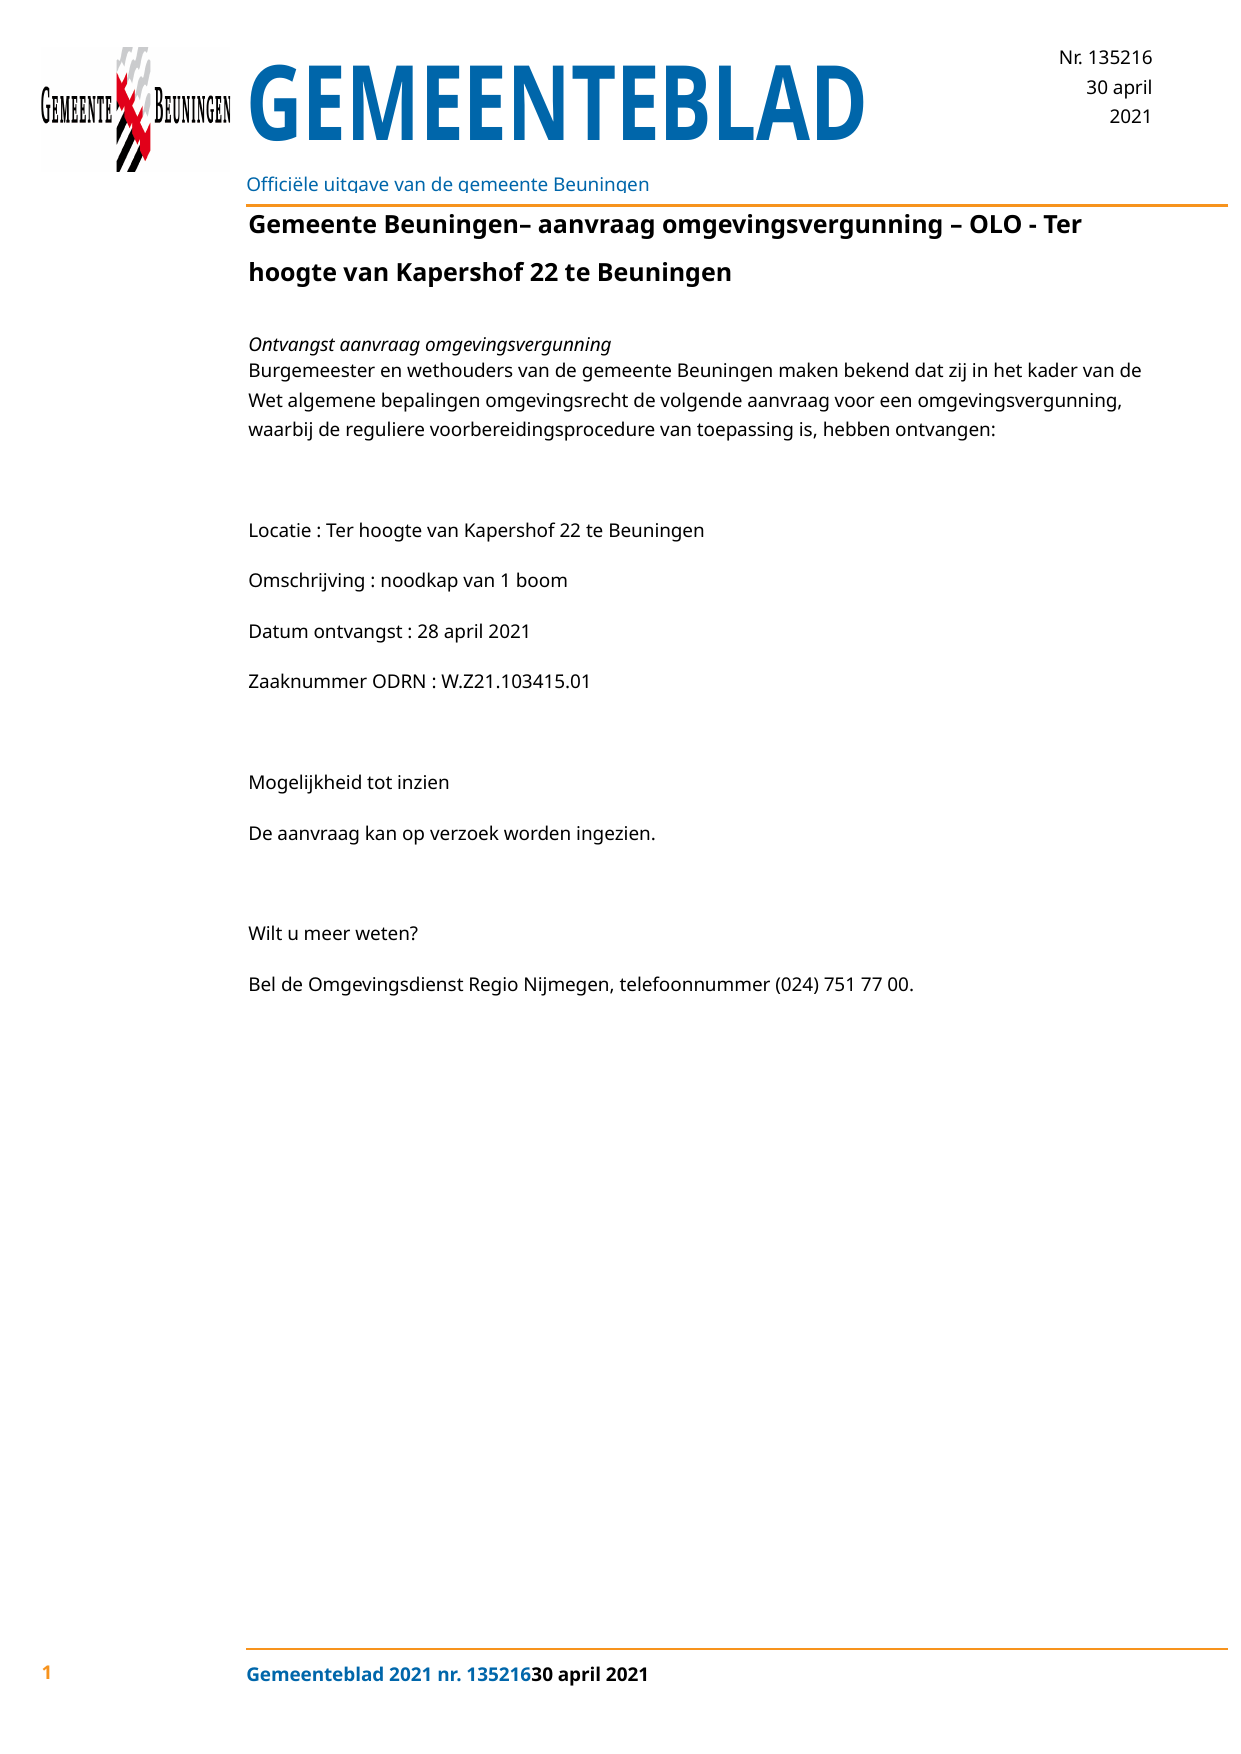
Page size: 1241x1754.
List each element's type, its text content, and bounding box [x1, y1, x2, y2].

text Bel de Omgevingsdienst Regio Nijmegen, telefoonnummer (024) 751 77 00. [248, 971, 1152, 997]
text Locatie : Ter hoogte van Kapershof 22 te Beuningen [248, 517, 1152, 543]
text Datum ontvangst : 28 april 2021 [248, 618, 1152, 644]
text De aanvraag kan op verzoek worden ingezien. [248, 820, 1152, 845]
text Omschrijving : noodkap van 1 boom [248, 568, 1152, 593]
text Ontvangst aanvraag omgevingsvergunning [248, 331, 1152, 357]
text Wilt u meer weten? [248, 921, 1152, 946]
text Gemeente Beuningen– aanvraag omgevingsvergunning – OLO - Ter hoogte van Kapershof 22 te Beuningen [248, 207, 1152, 288]
text Zaaknummer ODRN : W.Z21.103415.01 [248, 668, 1152, 694]
picture [41, 47, 231, 172]
text Burgemeester en wethouders van de gemeente Beuningen maken bekend dat zij in het kader van de Wet algemene bepalingen omgevingsrecht de volgende aanvraag voor een omgevingsvergunning, waarbij de reguliere voorbereidingsprocedure van toepassing is, hebben ontvangen: [248, 357, 1152, 442]
text Mogelijkheid tot inzien [248, 769, 1152, 795]
